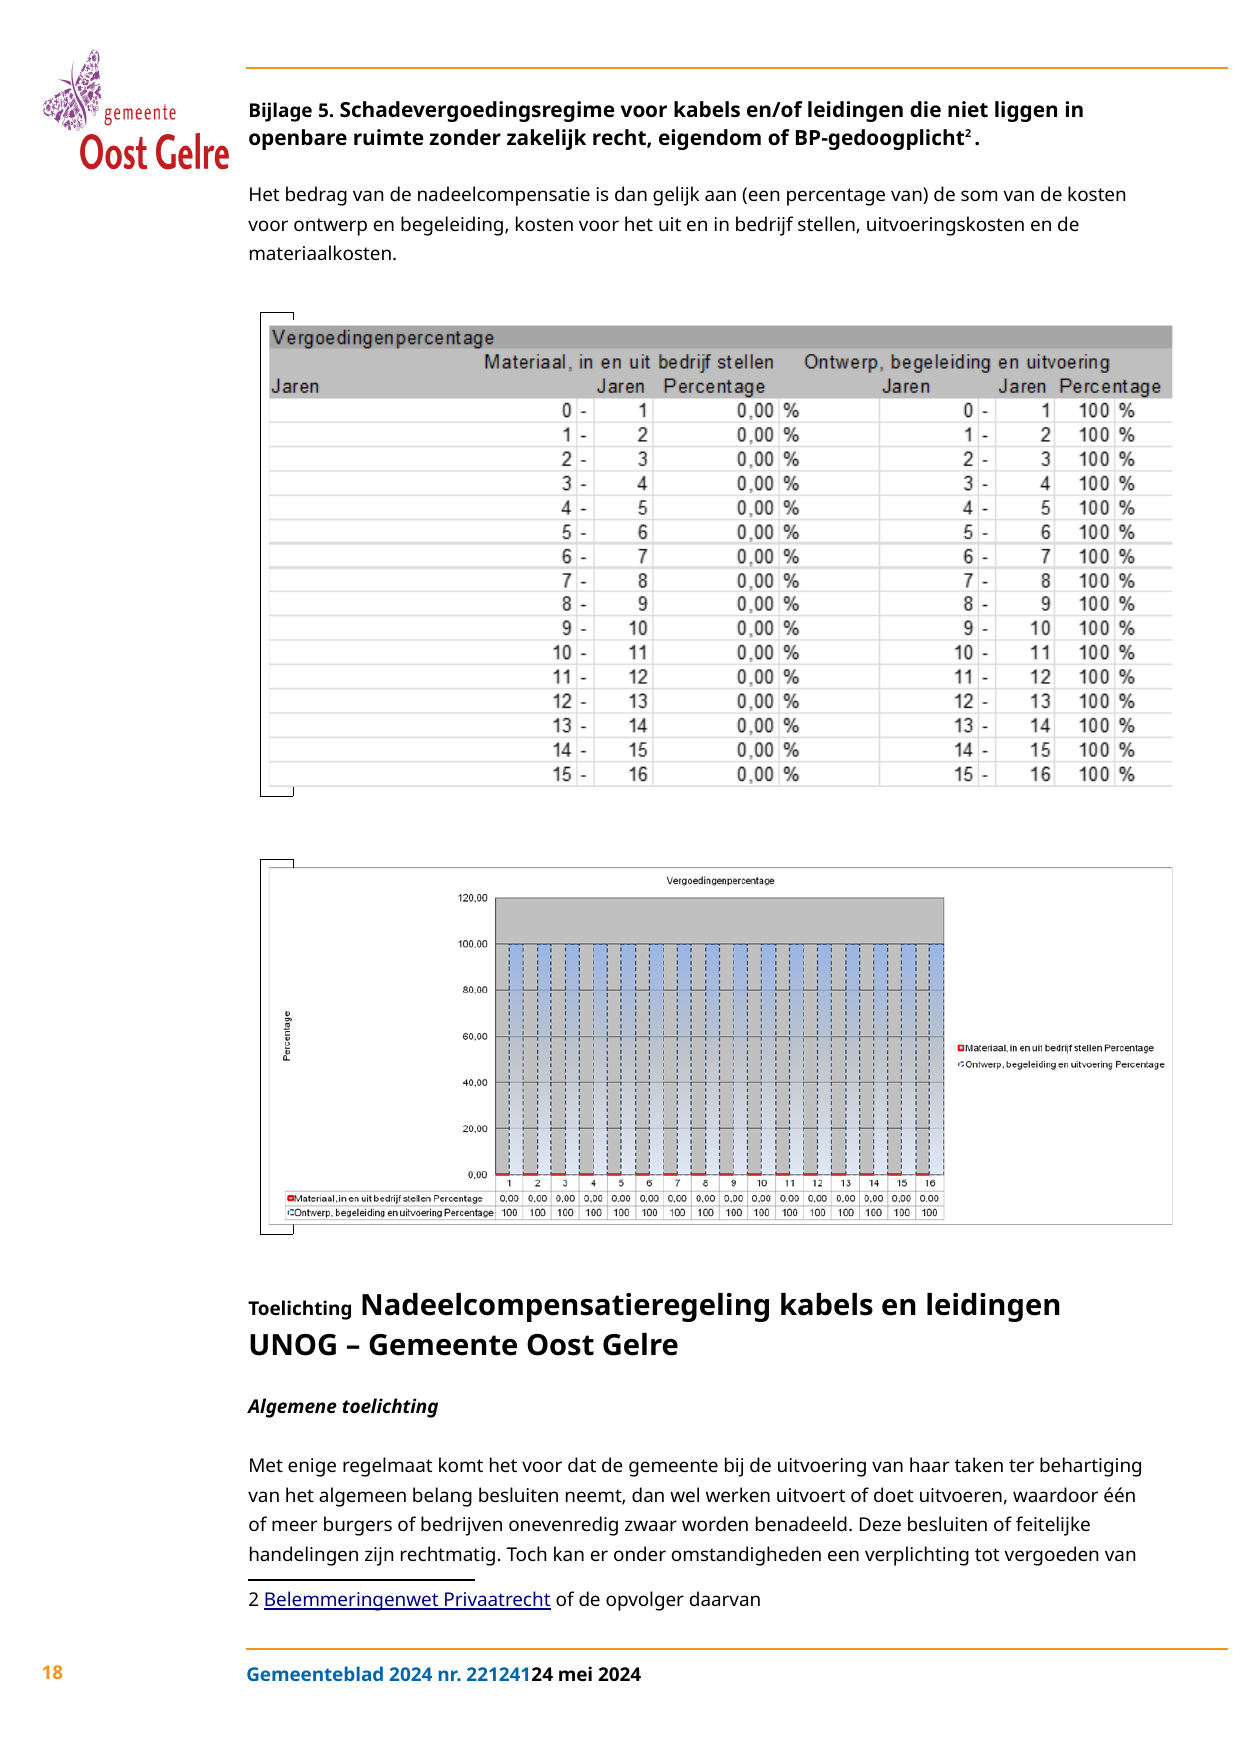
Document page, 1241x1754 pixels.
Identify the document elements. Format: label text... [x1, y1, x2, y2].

text Toelichting Nadeelcompensatieregeling kabels en leidingen UNOG – Gemeente Oost Gelre [248, 1284, 1152, 1364]
picture [41, 47, 231, 172]
picture [268, 867, 1173, 1225]
text Belemmeringenwet Privaatrecht of de opvolger daarvan [248, 1586, 1152, 1612]
picture [268, 320, 1173, 787]
text Met enige regelmaat komt het voor dat de gemeente bij de uitvoering van haar taken ter behartiging van het algemeen belang besluiten neemt, dan wel werken uitvoert of doet uitvoeren, waardoor één of meer burgers of bedrijven onevenredig zwaar worden benadeeld. Deze besluiten of feitelijke handelingen zijn rechtmatig. Toch kan er onder omstandigheden een verplichting tot vergoeden van [248, 1452, 1152, 1567]
text Bijlage 5. Schadevergoedingsregime voor kabels en/of leidingen die niet liggen in openbare ruimte zonder zakelijk recht, eigendom of BP-gedoogplicht. [248, 95, 1152, 152]
text Algemene toelichting [248, 1393, 1152, 1419]
text Het bedrag van de nadeelcompensatie is dan gelijk aan (een percentage van) de som van de kosten voor ontwerp en begeleiding, kosten voor het uit en in bedrijf stellen, uitvoeringskosten en de materiaalkosten. [248, 181, 1152, 266]
